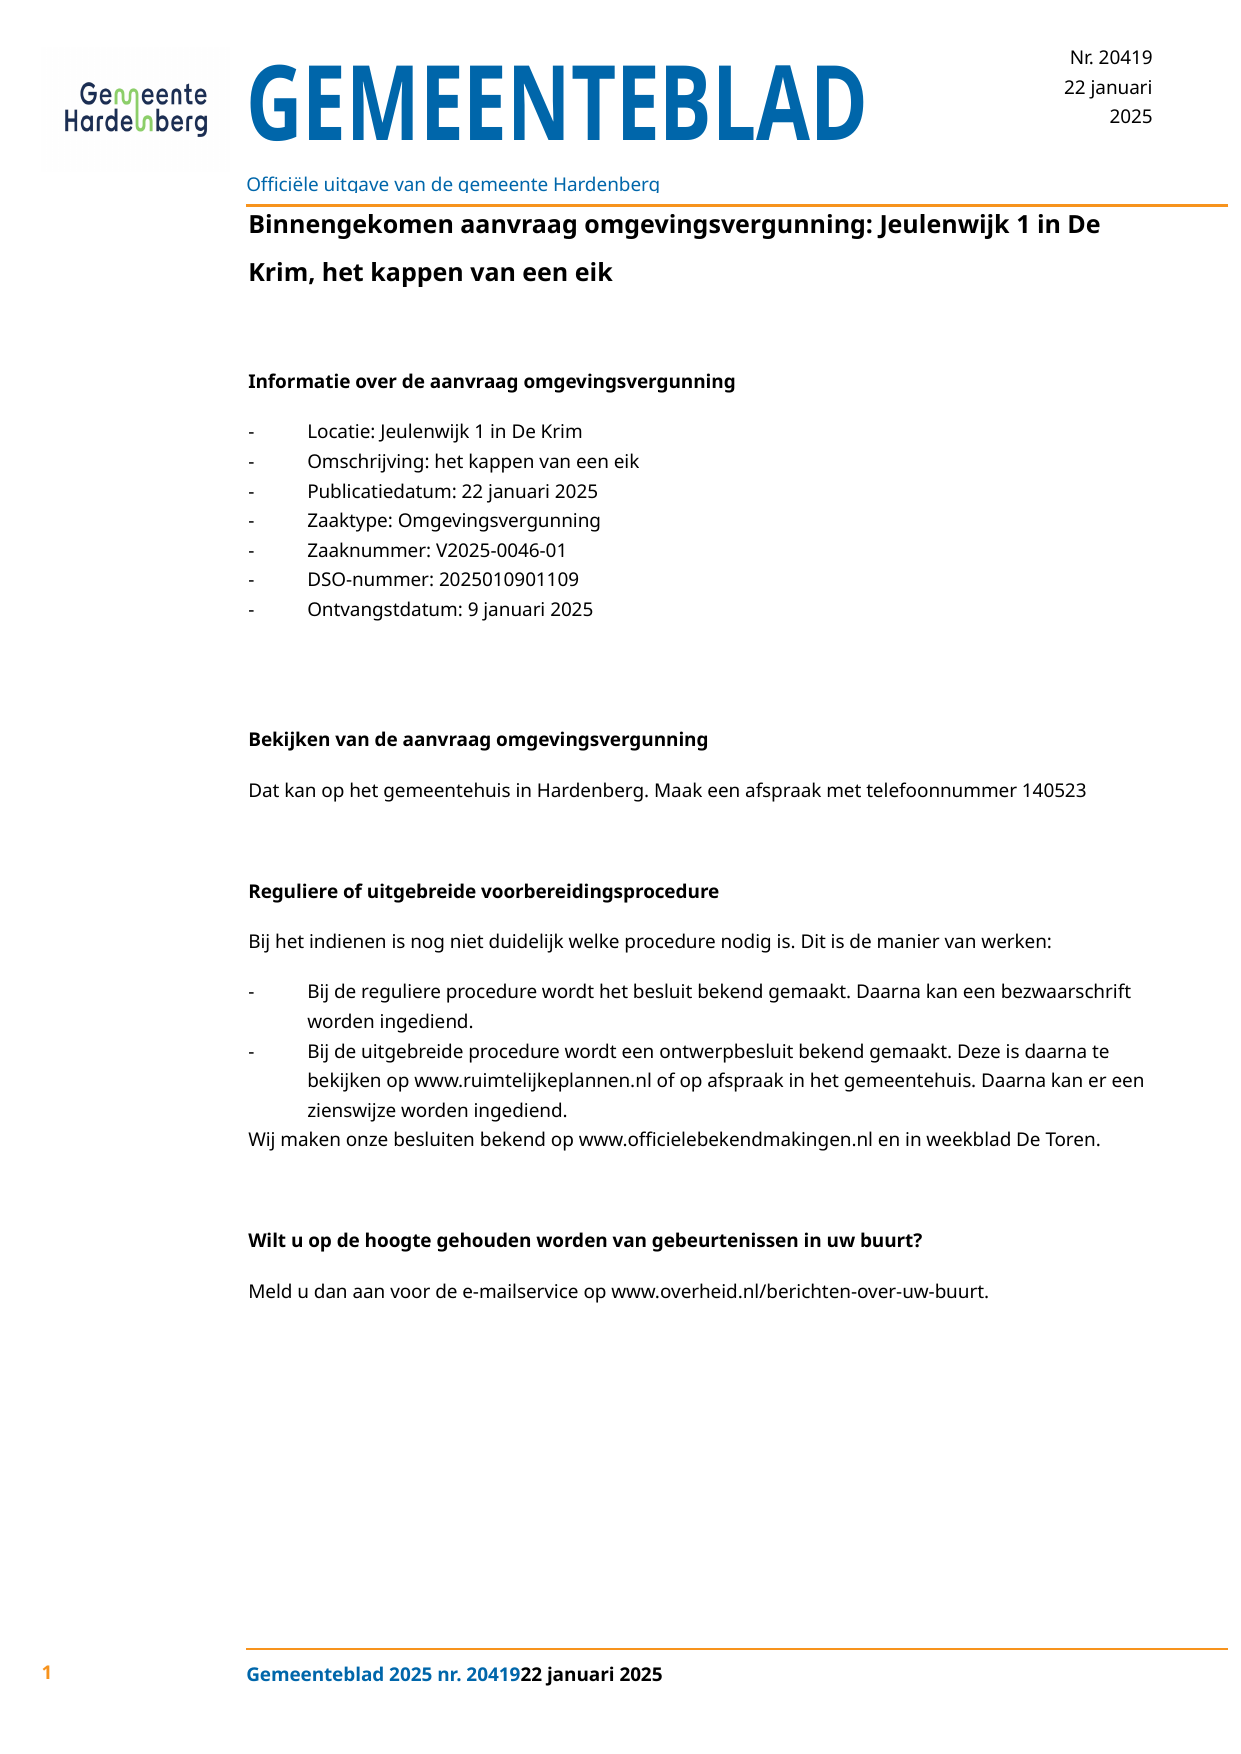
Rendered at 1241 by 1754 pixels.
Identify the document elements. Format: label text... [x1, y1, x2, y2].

list Bij de reguliere procedure wordt het besluit bekend gemaakt. Daarna kan een bezwaarschrift worden ingediend. [248, 979, 1152, 1034]
text Meld u dan aan voor de e-mailservice op www.overheid.nl/berichten-over-uw-buurt. [248, 1278, 1152, 1304]
text Dat kan op het gemeentehuis in Hardenberg. Maak een afspraak met telefoonnummer 140523 [248, 777, 1152, 803]
list Zaaktype: Omgevingsvergunning [248, 507, 1152, 533]
list Locatie: Jeulenwijk 1 in De Krim [248, 419, 1152, 444]
text Reguliere of uitgebreide voorbereidingsprocedure [248, 878, 1152, 904]
text Bekijken van de aanvraag omgevingsvergunning [248, 727, 1152, 752]
list Omschrijving: het kappen van een eik [248, 448, 1152, 474]
list DSO-nummer: 2025010901109 [248, 567, 1152, 592]
list Bij de uitgebreide procedure wordt een ontwerpbesluit bekend gemaakt. Deze is daarna te bekijken op www.ruimtelijkeplannen.nl of op afspraak in het gemeentehuis. Daarna kan er een zienswijze worden ingediend. [248, 1038, 1152, 1123]
picture [41, 47, 231, 172]
text Binnengekomen aanvraag omgevingsvergunning: Jeulenwijk 1 in De Krim, het kappen van een eik [248, 207, 1152, 288]
list Zaaknummer: V2025-0046-01 [248, 537, 1152, 563]
text Wilt u op de hoogte gehouden worden van gebeurtenissen in uw buurt? [248, 1227, 1152, 1253]
text Bij het indienen is nog niet duidelijk welke procedure nodig is. Dit is de manier van werken: [248, 928, 1152, 954]
text Wij maken onze besluiten bekend op www.officielebekendmakingen.nl en in weekblad De Toren. [248, 1127, 1152, 1152]
list Ontvangstdatum: 9 januari 2025 [248, 596, 1152, 622]
list Publicatiedatum: 22 januari 2025 [248, 478, 1152, 504]
text Informatie over de aanvraag omgevingsvergunning [248, 368, 1152, 394]
